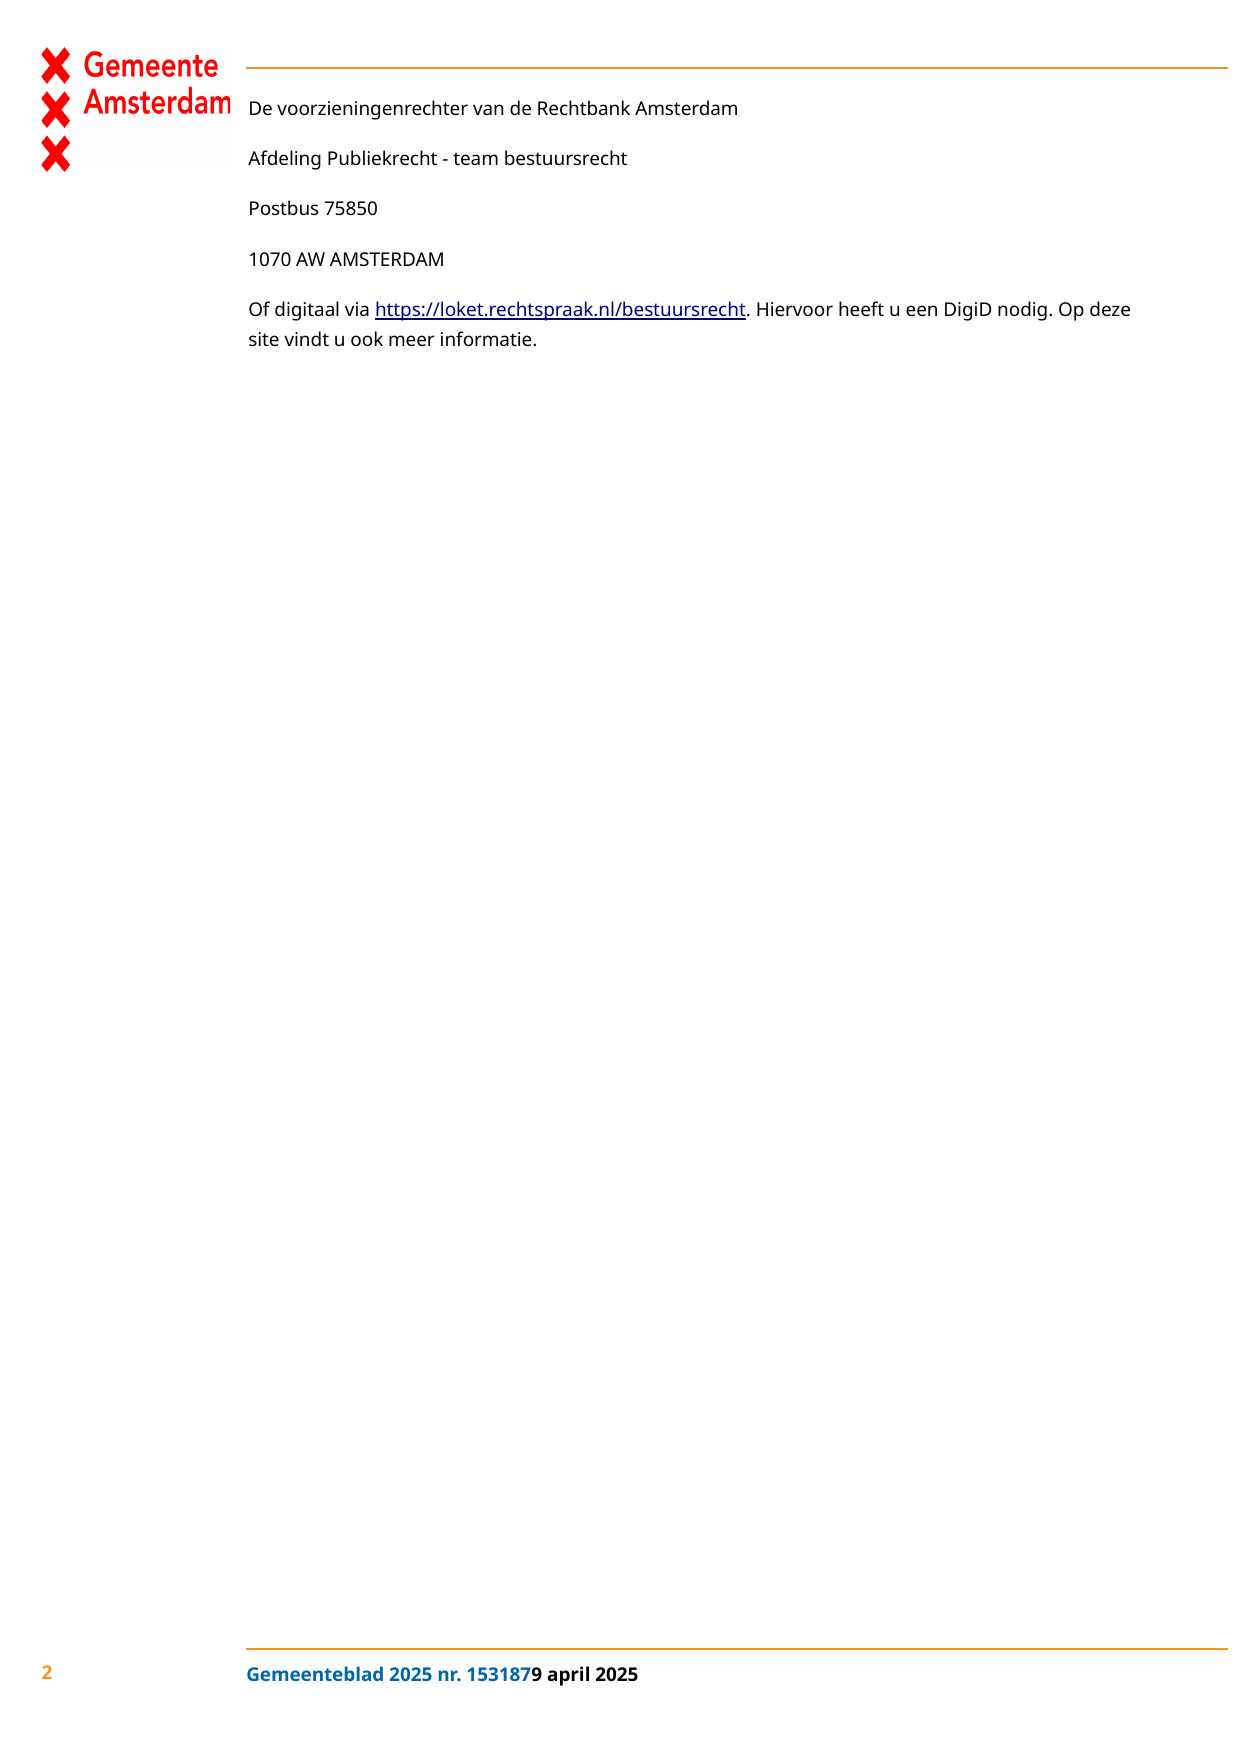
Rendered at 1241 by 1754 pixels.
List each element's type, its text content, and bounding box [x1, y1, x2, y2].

text Afdeling Publiekrecht - team bestuursrecht [248, 145, 1152, 171]
text Of digitaal via https://loket.rechtspraak.nl/bestuursrecht. Hiervoor heeft u een DigiD nodig. Op deze site vindt u ook meer informatie. [248, 296, 1152, 352]
picture [41, 47, 231, 172]
text De voorzieningenrechter van de Rechtbank Amsterdam [248, 95, 1152, 121]
text Postbus 75850 [248, 196, 1152, 221]
text 1070 AW AMSTERDAM [248, 246, 1152, 272]
